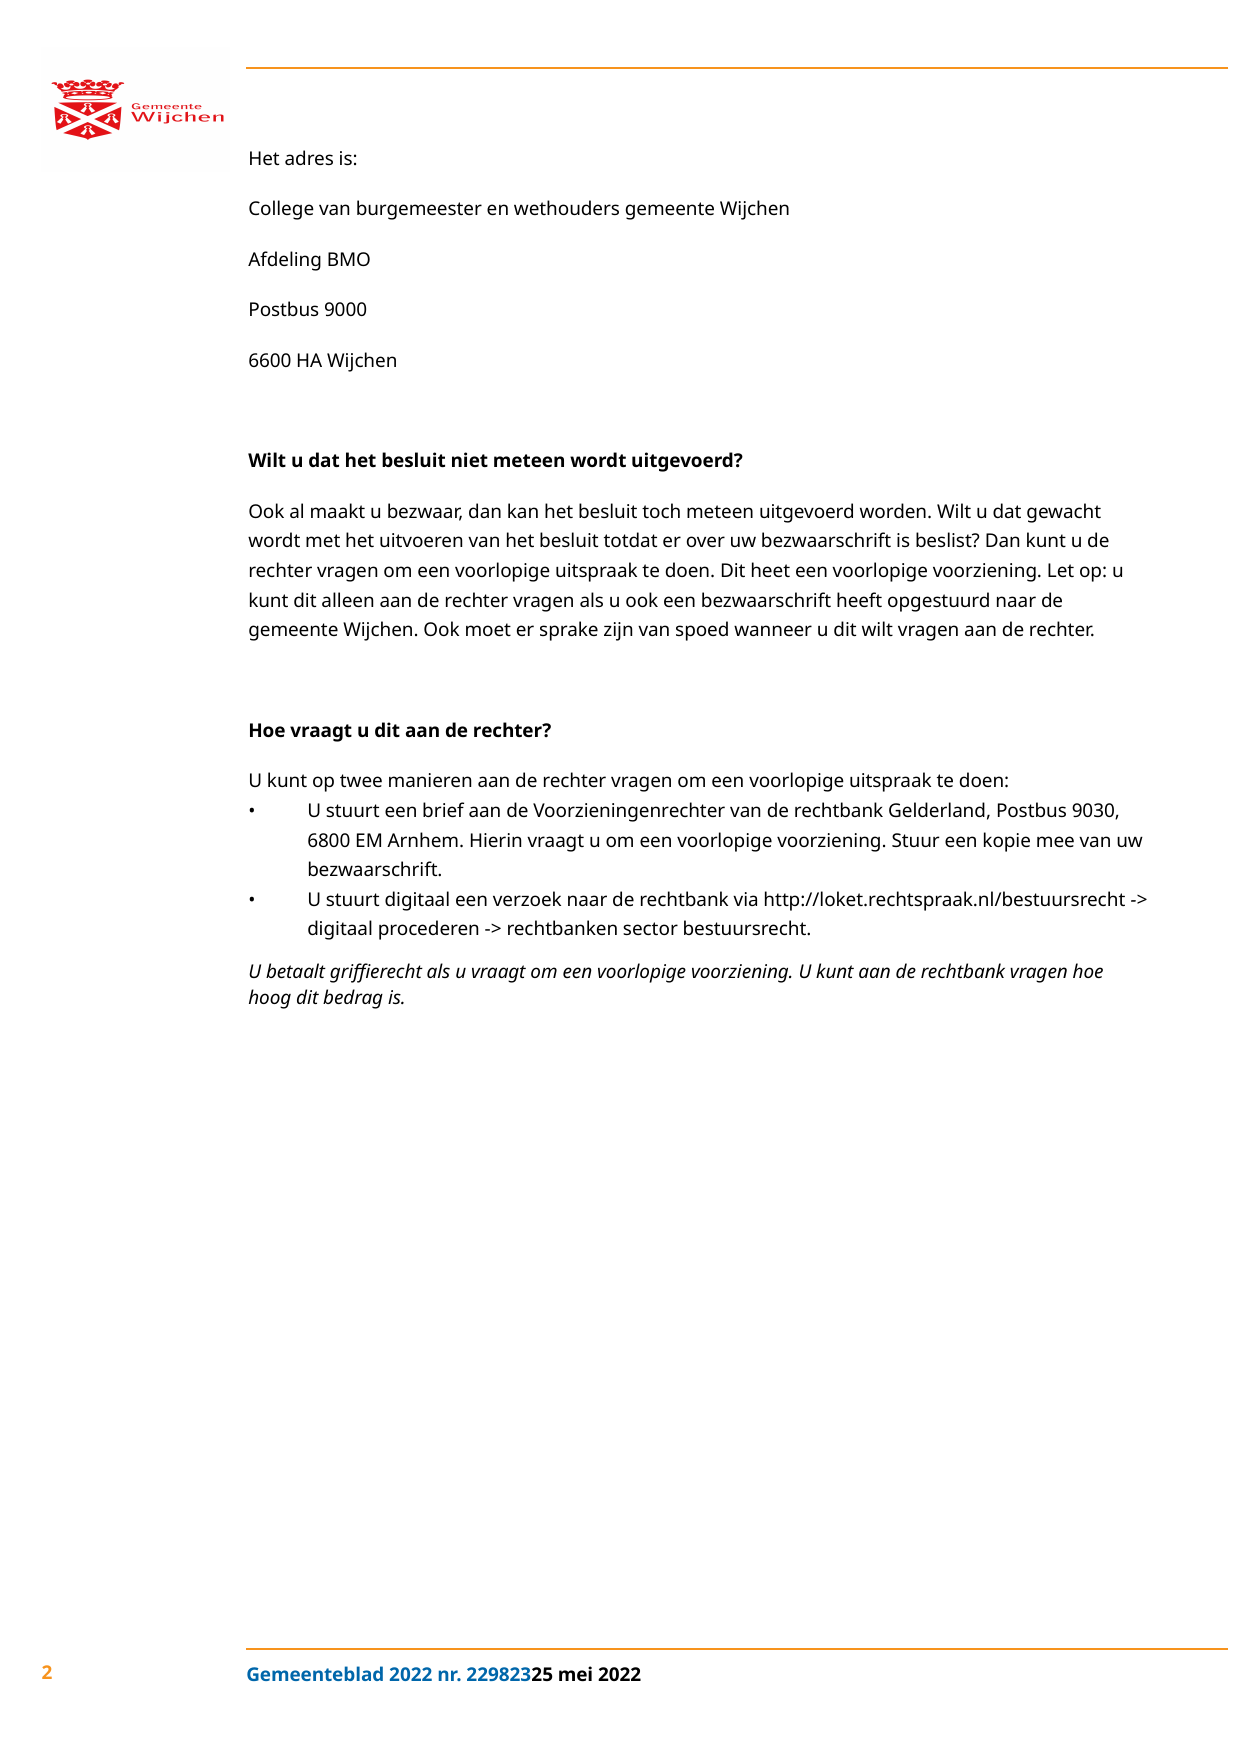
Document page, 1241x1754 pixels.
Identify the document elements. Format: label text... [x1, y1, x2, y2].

text Postbus 9000 [248, 296, 1152, 322]
text College van burgemeester en wethouders gemeente Wijchen [248, 196, 1152, 221]
picture [41, 47, 231, 172]
text U kunt op twee manieren aan de rechter vragen om een voorlopige uitspraak te doen: [248, 768, 1152, 793]
text Wilt u dat het besluit niet meteen wordt uitgevoerd? [248, 448, 1152, 473]
text U betaalt griffierecht als u vraagt om een voorlopige voorziening. U kunt aan de rechtbank vragen hoe hoog dit bedrag is. [248, 959, 1152, 1010]
text Ook al maakt u bezwaar, dan kan het besluit toch meteen uitgevoerd worden. Wilt u dat gewacht wordt met het uitvoeren van het besluit totdat er over uw bezwaarschrift is beslist? Dan kunt u de rechter vragen om een voorlopige uitspraak te doen. Dit heet een voorlopige voorziening. Let op: u kunt dit alleen aan de rechter vragen als u ook een bezwaarschrift heeft opgestuurd naar de gemeente Wijchen. Ook moet er sprake zijn van spoed wanneer u dit wilt vragen aan de rechter. [248, 498, 1152, 642]
list U stuurt digitaal een verzoek naar de rechtbank via http://loket.rechtspraak.nl/bestuursrecht -> digitaal procederen -> rechtbanken sector bestuursrecht. [248, 886, 1152, 941]
text Hoe vraagt u dit aan de rechter? [248, 717, 1152, 743]
text Afdeling BMO [248, 246, 1152, 272]
text 6600 HA Wijchen [248, 347, 1152, 373]
list U stuurt een brief aan de Voorzieningenrechter van de rechtbank Gelderland, Postbus 9030, 6800 EM Arnhem. Hierin vraagt u om een voorlopige voorziening. Stuur een kopie mee van uw bezwaarschrift. [248, 797, 1152, 882]
text Het adres is: [248, 145, 1152, 171]
